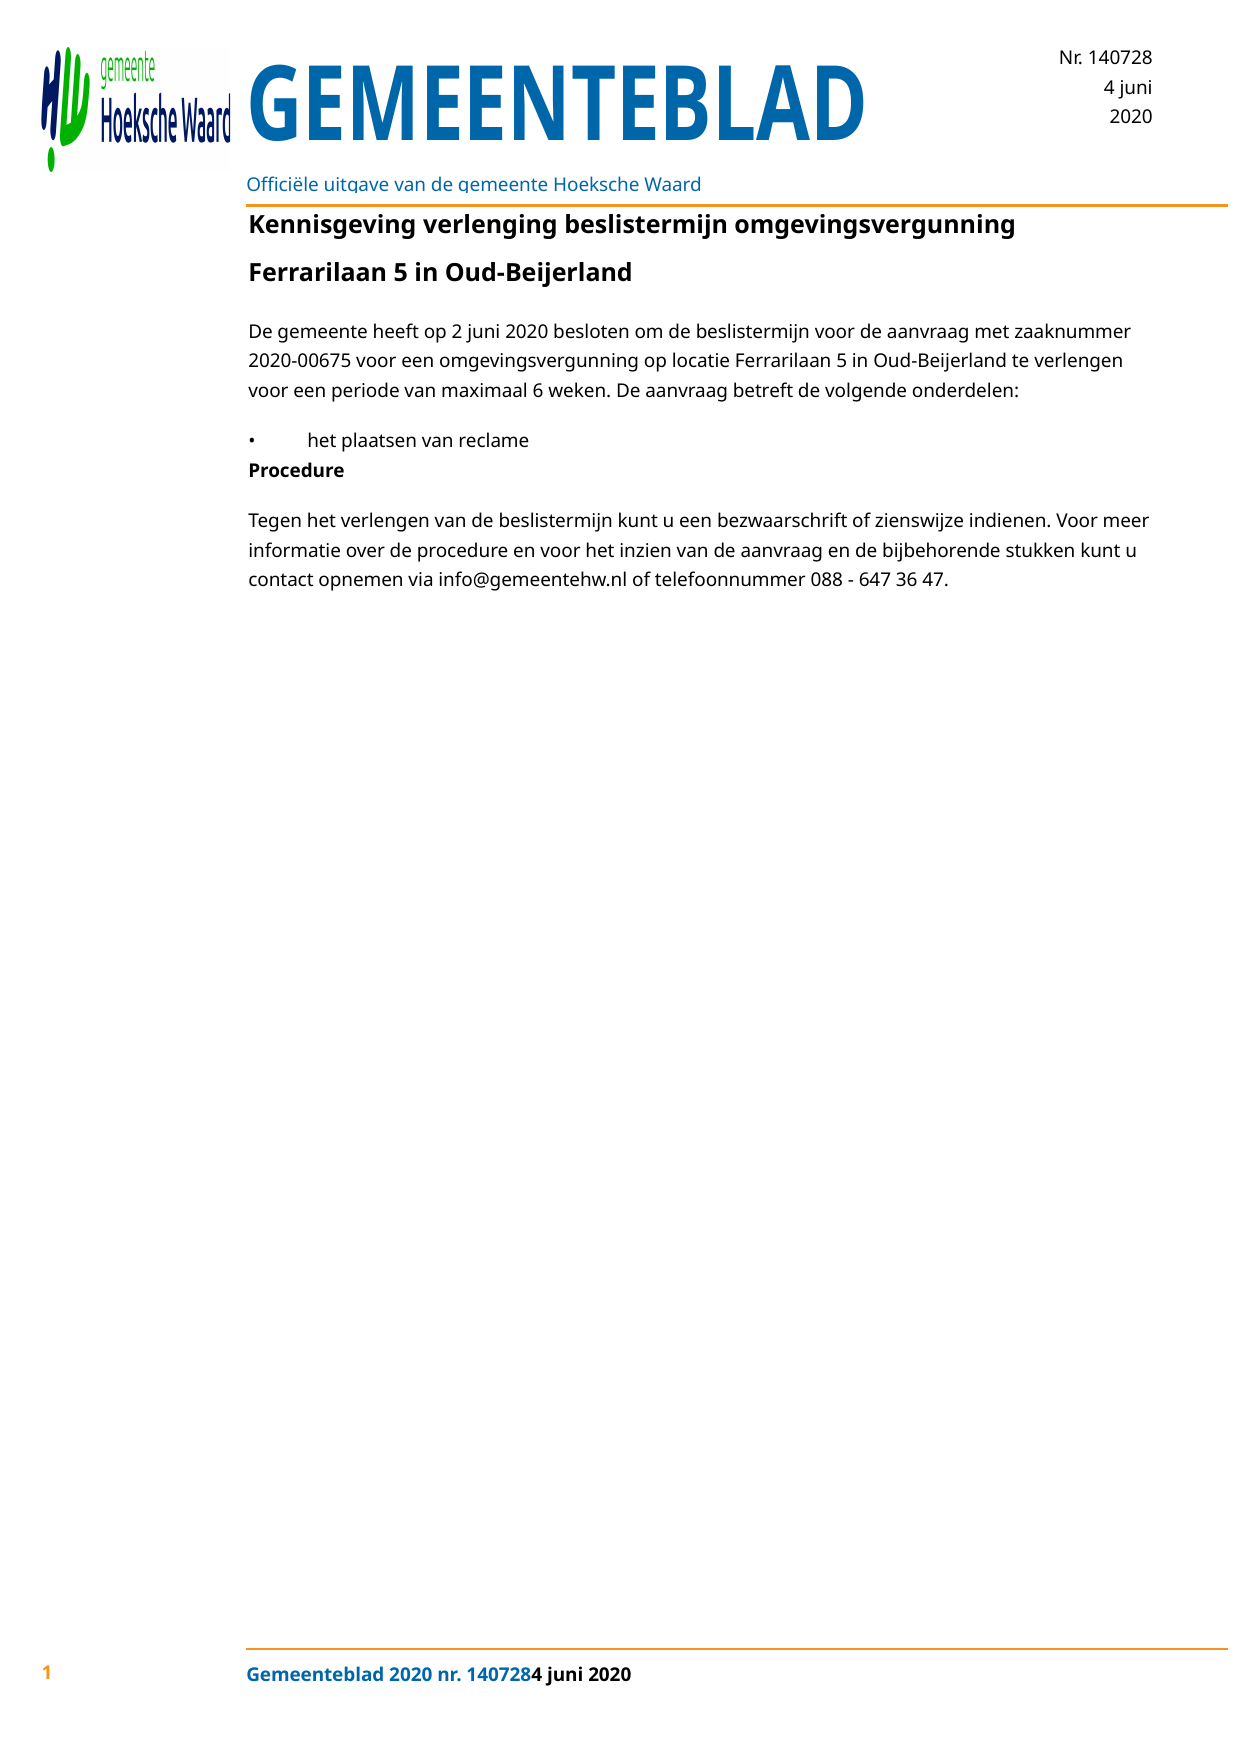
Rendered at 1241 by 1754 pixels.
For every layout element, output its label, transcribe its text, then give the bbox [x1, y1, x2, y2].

text Tegen het verlengen van de beslistermijn kunt u een bezwaarschrift of zienswijze indienen. Voor meer informatie over de procedure en voor het inzien van de aanvraag en de bijbehorende stukken kunt u contact opnemen via info@gemeentehw.nl of telefoonnummer 088 - 647 36 47. [248, 507, 1152, 592]
list het plaatsen van reclame [248, 427, 1152, 453]
text Kennisgeving verlenging beslistermijn omgevingsvergunning Ferrarilaan 5 in Oud-Beijerland [248, 207, 1152, 288]
text De gemeente heeft op 2 juni 2020 besloten om de beslistermijn voor de aanvraag met zaaknummer 2020-00675 voor een omgevingsvergunning op locatie Ferrarilaan 5 in Oud-Beijerland te verlengen voor een periode van maximaal 6 weken. De aanvraag betreft de volgende onderdelen: [248, 318, 1152, 403]
text Procedure [248, 457, 1152, 483]
picture [41, 47, 231, 172]
